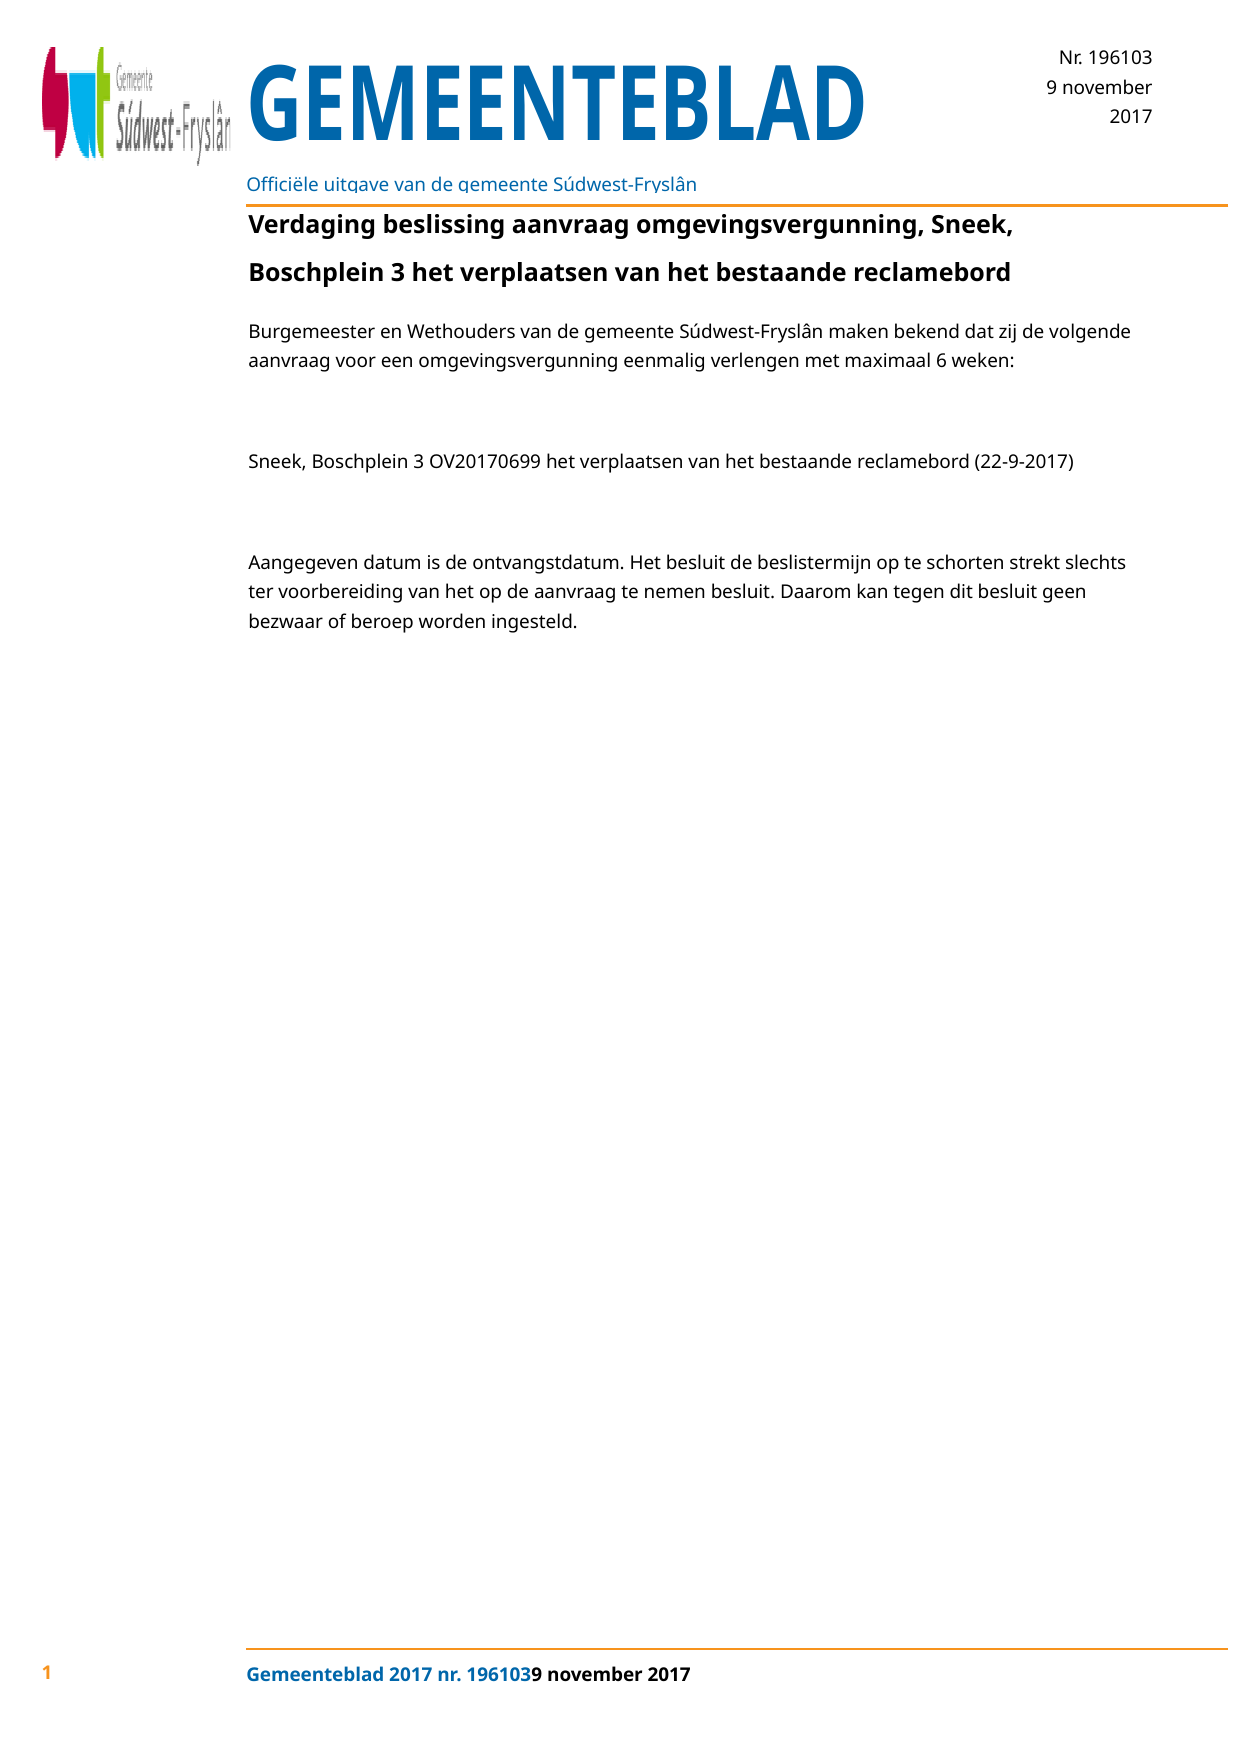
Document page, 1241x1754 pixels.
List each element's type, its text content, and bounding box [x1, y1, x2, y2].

text Sneek, Boschplein 3 OV20170699 het verplaatsen van het bestaande reclamebord (22-9-2017) [248, 448, 1152, 474]
text Verdaging beslissing aanvraag omgevingsvergunning, Sneek, Boschplein 3 het verplaatsen van het bestaande reclamebord [248, 207, 1152, 288]
text Aangegeven datum is de ontvangstdatum. Het besluit de beslistermijn op te schorten strekt slechts ter voorbereiding van het op de aanvraag te nemen besluit. Daarom kan tegen dit besluit geen bezwaar of beroep worden ingesteld. [248, 549, 1152, 634]
text Burgemeester en Wethouders van de gemeente Súdwest-Fryslân maken bekend dat zij de volgende aanvraag voor een omgevingsvergunning eenmalig verlengen met maximaal 6 weken: [248, 318, 1152, 373]
picture [41, 47, 231, 172]
